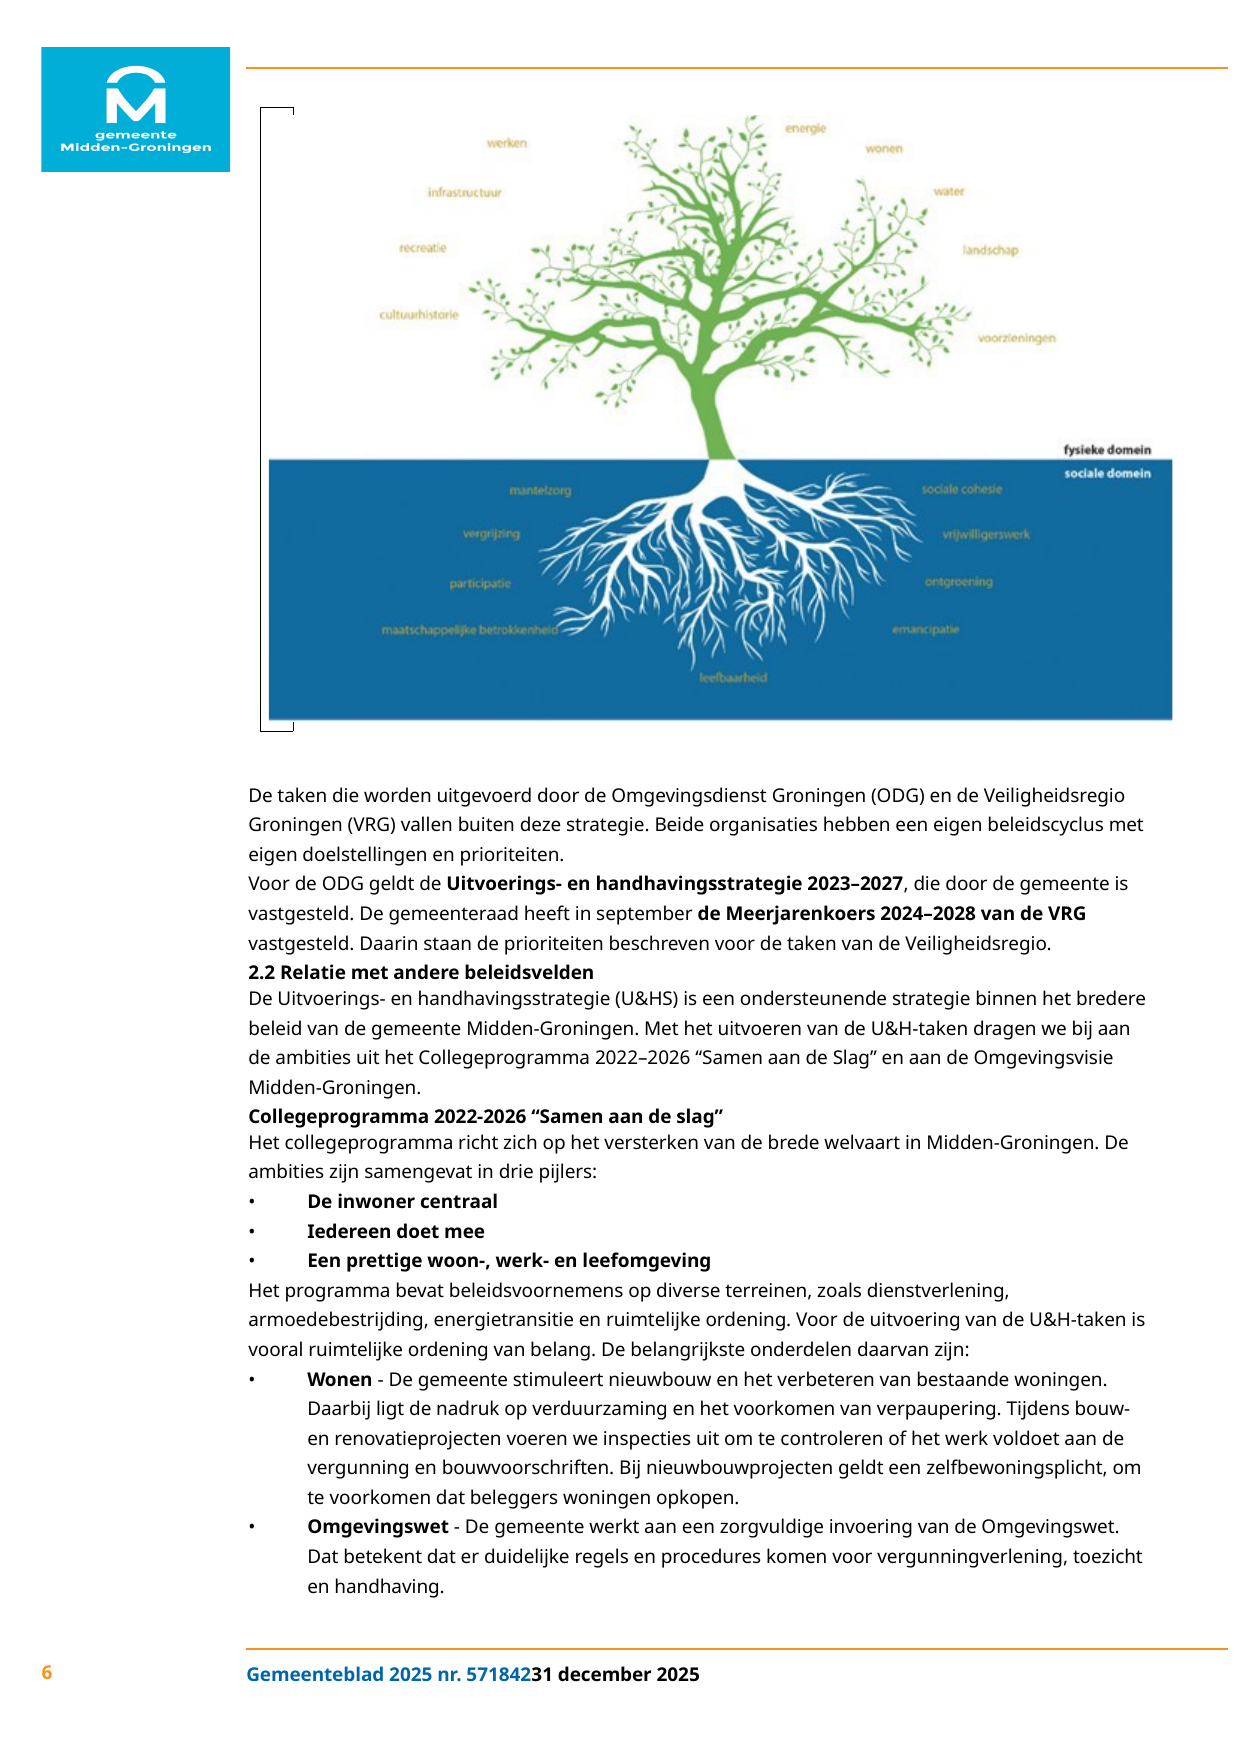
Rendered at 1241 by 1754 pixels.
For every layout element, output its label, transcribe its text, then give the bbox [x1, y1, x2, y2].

list Omgevingswet - De gemeente werkt aan een zorgvuldige invoering van de Omgevingswet. Dat betekent dat er duidelijke regels en procedures komen voor vergunningverlening, toezicht en handhaving. [248, 1514, 1152, 1599]
text De taken die worden uitgevoerd door de Omgevingsdienst Groningen (ODG) en de Veiligheidsregio Groningen (VRG) vallen buiten deze strategie. Beide organisaties hebben een eigen beleidscyclus met eigen doelstellingen en prioriteiten. [248, 782, 1152, 867]
picture [268, 115, 1173, 722]
text De Uitvoerings- en handhavingsstrategie (U&HS) is een ondersteunende strategie binnen het bredere beleid van de gemeente Midden-Groningen. Met het uitvoeren van de U&H-taken dragen we bij aan de ambities uit het Collegeprogramma 2022–2026 “Samen aan de Slag” en aan de Omgevingsvisie Midden-Groningen. [248, 985, 1152, 1099]
picture [184, 146, 190, 153]
text 2.2 Relatie met andere beleidsvelden [248, 959, 1152, 985]
list Wonen - De gemeente stimuleert nieuwbouw en het verbeteren van bestaande woningen. Daarbij ligt de nadruk op verduurzaming en het voorkomen van verpaupering. Tijdens bouw- en renovatieprojecten voeren we inspecties uit om te controleren of het werk voldoet aan de vergunning en bouwvoorschriften. Bij nieuwbouwprojecten geldt een zelfbewoningsplicht, om te voorkomen dat beleggers woningen opkopen. [248, 1366, 1152, 1510]
text Voor de ODG geldt de Uitvoerings- en handhavingsstrategie 2023–2027, die door de gemeente is vastgesteld. De gemeenteraad heeft in september de Meerjarenkoers 2024–2028 van de VRG vastgesteld. Daarin staan de prioriteiten beschreven voor de taken van de Veiligheidsregio. [248, 871, 1152, 956]
picture [107, 89, 165, 122]
text Collegeprogramma 2022-2026 “Samen aan de slag” [248, 1103, 1152, 1129]
list Een prettige woon-, werk- en leefomgeving [248, 1247, 1152, 1273]
text Het collegeprogramma richt zich op het versterken van de brede welvaart in Midden-Groningen. De ambities zijn samengevat in drie pijlers: [248, 1129, 1152, 1184]
picture [108, 66, 164, 82]
text Het programma bevat beleidsvoornemens op diverse terreinen, zoals dienstverlening, armoedebestrijding, energietransitie en ruimtelijke ordening. Voor de uitvoering van de U&H-taken is vooral ruimtelijke ordening van belang. De belangrijkste onderdelen daarvan zijn: [248, 1277, 1152, 1362]
list De inwoner centraal [248, 1188, 1152, 1214]
list Iedereen doet mee [248, 1218, 1152, 1244]
